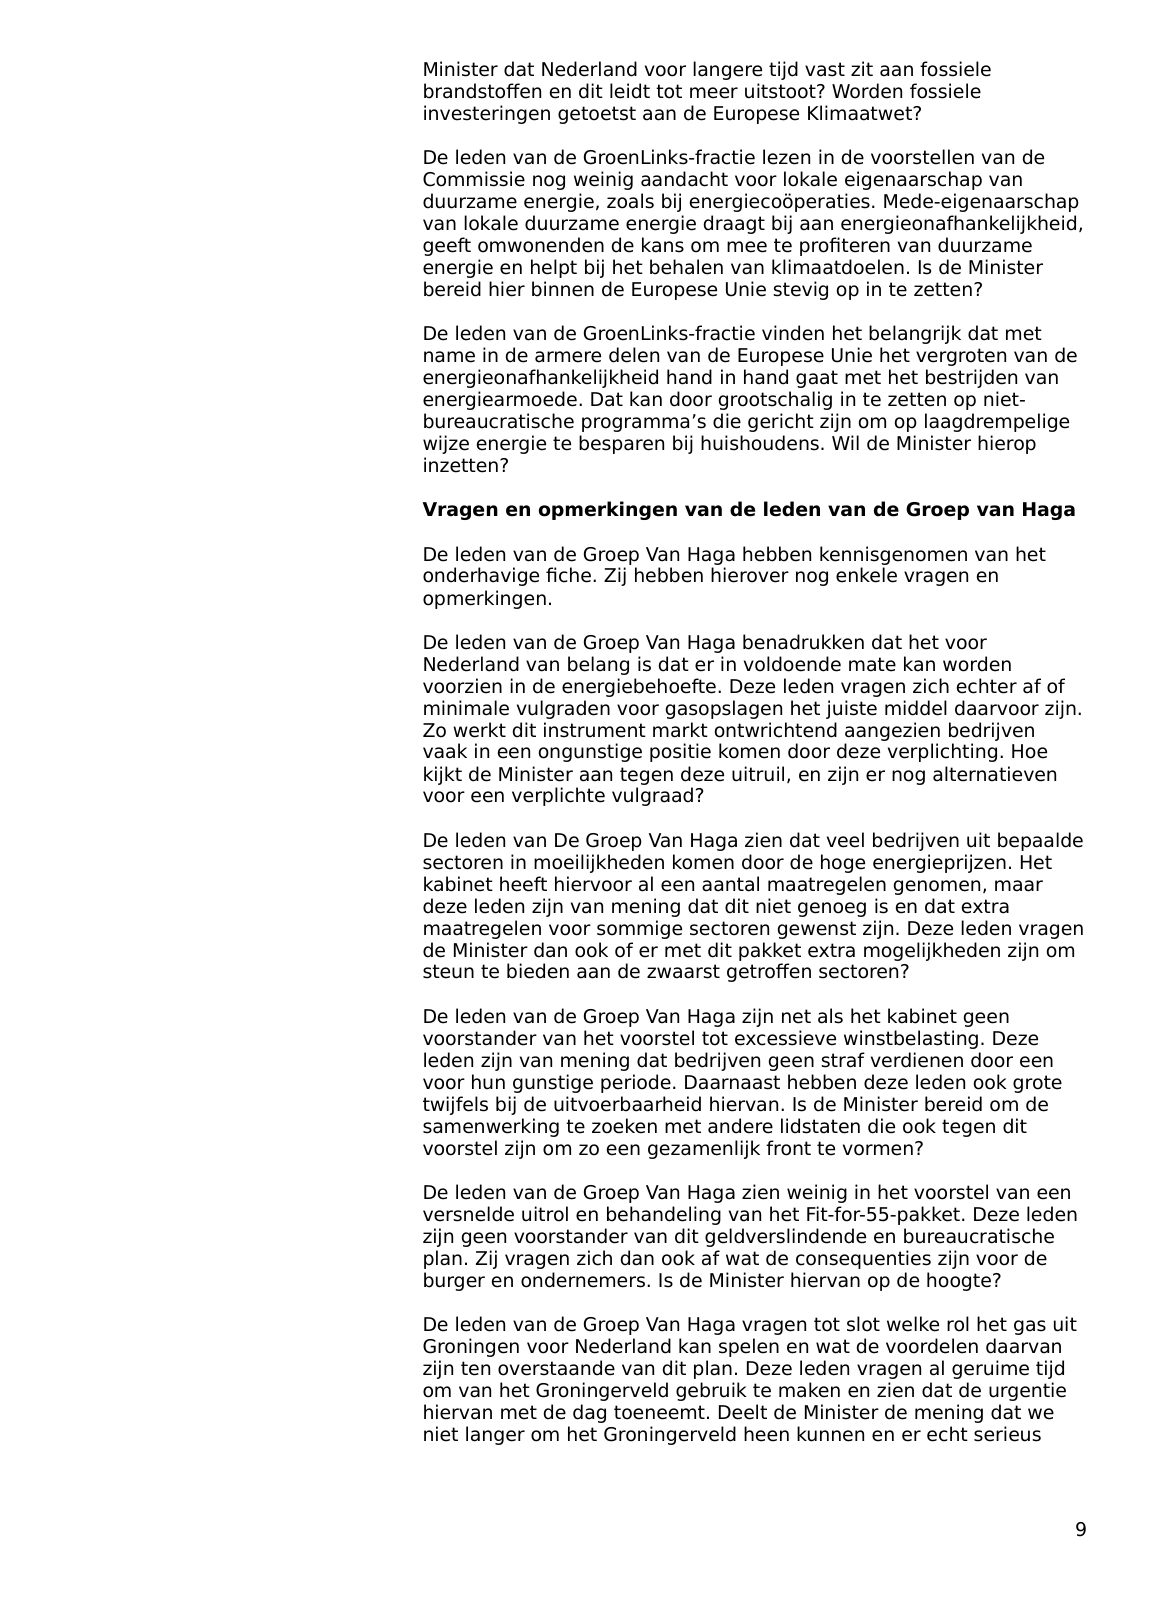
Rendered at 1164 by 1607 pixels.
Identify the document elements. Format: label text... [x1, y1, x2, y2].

text De leden van de Groep Van Haga zien weinig in het voorstel van een versnelde uitrol en behandeling van het Fit-for-55-pakket. Deze leden zijn geen voorstander van dit geldverslindende en bureaucratische plan. Zij vragen zich dan ook af wat de consequenties zijn voor de burger en ondernemers. Is de Minister hiervan op de hoogte? [422, 1182, 1087, 1292]
text De leden van de Groep Van Haga benadrukken dat het voor Nederland van belang is dat er in voldoende mate kan worden voorzien in de energiebehoefte. Deze leden vragen zich echter af of minimale vulgraden voor gasopslagen het juiste middel daarvoor zijn. Zo werkt dit instrument markt ontwrichtend aangezien bedrijven vaak in een ongunstige positie komen door deze verplichting. Hoe kijkt de Minister aan tegen deze uitruil, en zijn er nog alternatieven voor een verplichte vulgraad? [422, 632, 1087, 807]
text De leden van de Groep Van Haga hebben kennisgenomen van het onderhavige fiche. Zij hebben hierover nog enkele vragen en opmerkingen. [422, 543, 1087, 609]
subtitle Vragen en opmerkingen van de leden van de Groep van Haga [422, 499, 1087, 521]
text De leden van de GroenLinks-fractie vinden het belangrijk dat met name in de armere delen van de Europese Unie het vergroten van de energieonafhankelijkheid hand in hand gaat met het bestrijden van energiearmoede. Dat kan door grootschalig in te zetten op niet-bureaucratische programma’s die gericht zijn om op laagdrempelige wijze energie te besparen bij huishoudens. Wil de Minister hierop inzetten? [422, 323, 1087, 477]
text De leden van de Groep Van Haga vragen tot slot welke rol het gas uit Groningen voor Nederland kan spelen en wat de voordelen daarvan zijn ten overstaande van dit plan. Deze leden vragen al geruime tijd om van het Groningerveld gebruik te maken en zien dat de urgentie hiervan met de dag toeneemt. Deelt de Minister de mening dat we niet langer om het Groningerveld heen kunnen en er echt serieus [422, 1314, 1087, 1446]
text De leden van De Groep Van Haga zien dat veel bedrijven uit bepaalde sectoren in moeilijkheden komen door de hoge energieprijzen. Het kabinet heeft hiervoor al een aantal maatregelen genomen, maar deze leden zijn van mening dat dit niet genoeg is en dat extra maatregelen voor sommige sectoren gewenst zijn. Deze leden vragen de Minister dan ook of er met dit pakket extra mogelijkheden zijn om steun te bieden aan de zwaarst getroffen sectoren? [422, 829, 1087, 983]
text Minister dat Nederland voor langere tijd vast zit aan fossiele brandstoffen en dit leidt tot meer uitstoot? Worden fossiele investeringen getoetst aan de Europese Klimaatwet? [422, 59, 1087, 125]
text De leden van de GroenLinks-fractie lezen in de voorstellen van de Commissie nog weinig aandacht voor lokale eigenaarschap van duurzame energie, zoals bij energiecoöperaties. Mede-eigenaarschap van lokale duurzame energie draagt bij aan energieonafhankelijkheid, geeft omwonenden de kans om mee te profiteren van duurzame energie en helpt bij het behalen van klimaatdoelen. Is de Minister bereid hier binnen de Europese Unie stevig op in te zetten? [422, 147, 1087, 301]
text De leden van de Groep Van Haga zijn net als het kabinet geen voorstander van het voorstel tot excessieve winstbelasting. Deze leden zijn van mening dat bedrijven geen straf verdienen door een voor hun gunstige periode. Daarnaast hebben deze leden ook grote twijfels bij de uitvoerbaarheid hiervan. Is de Minister bereid om de samenwerking te zoeken met andere lidstaten die ook tegen dit voorstel zijn om zo een gezamenlijk front te vormen? [422, 1006, 1087, 1159]
